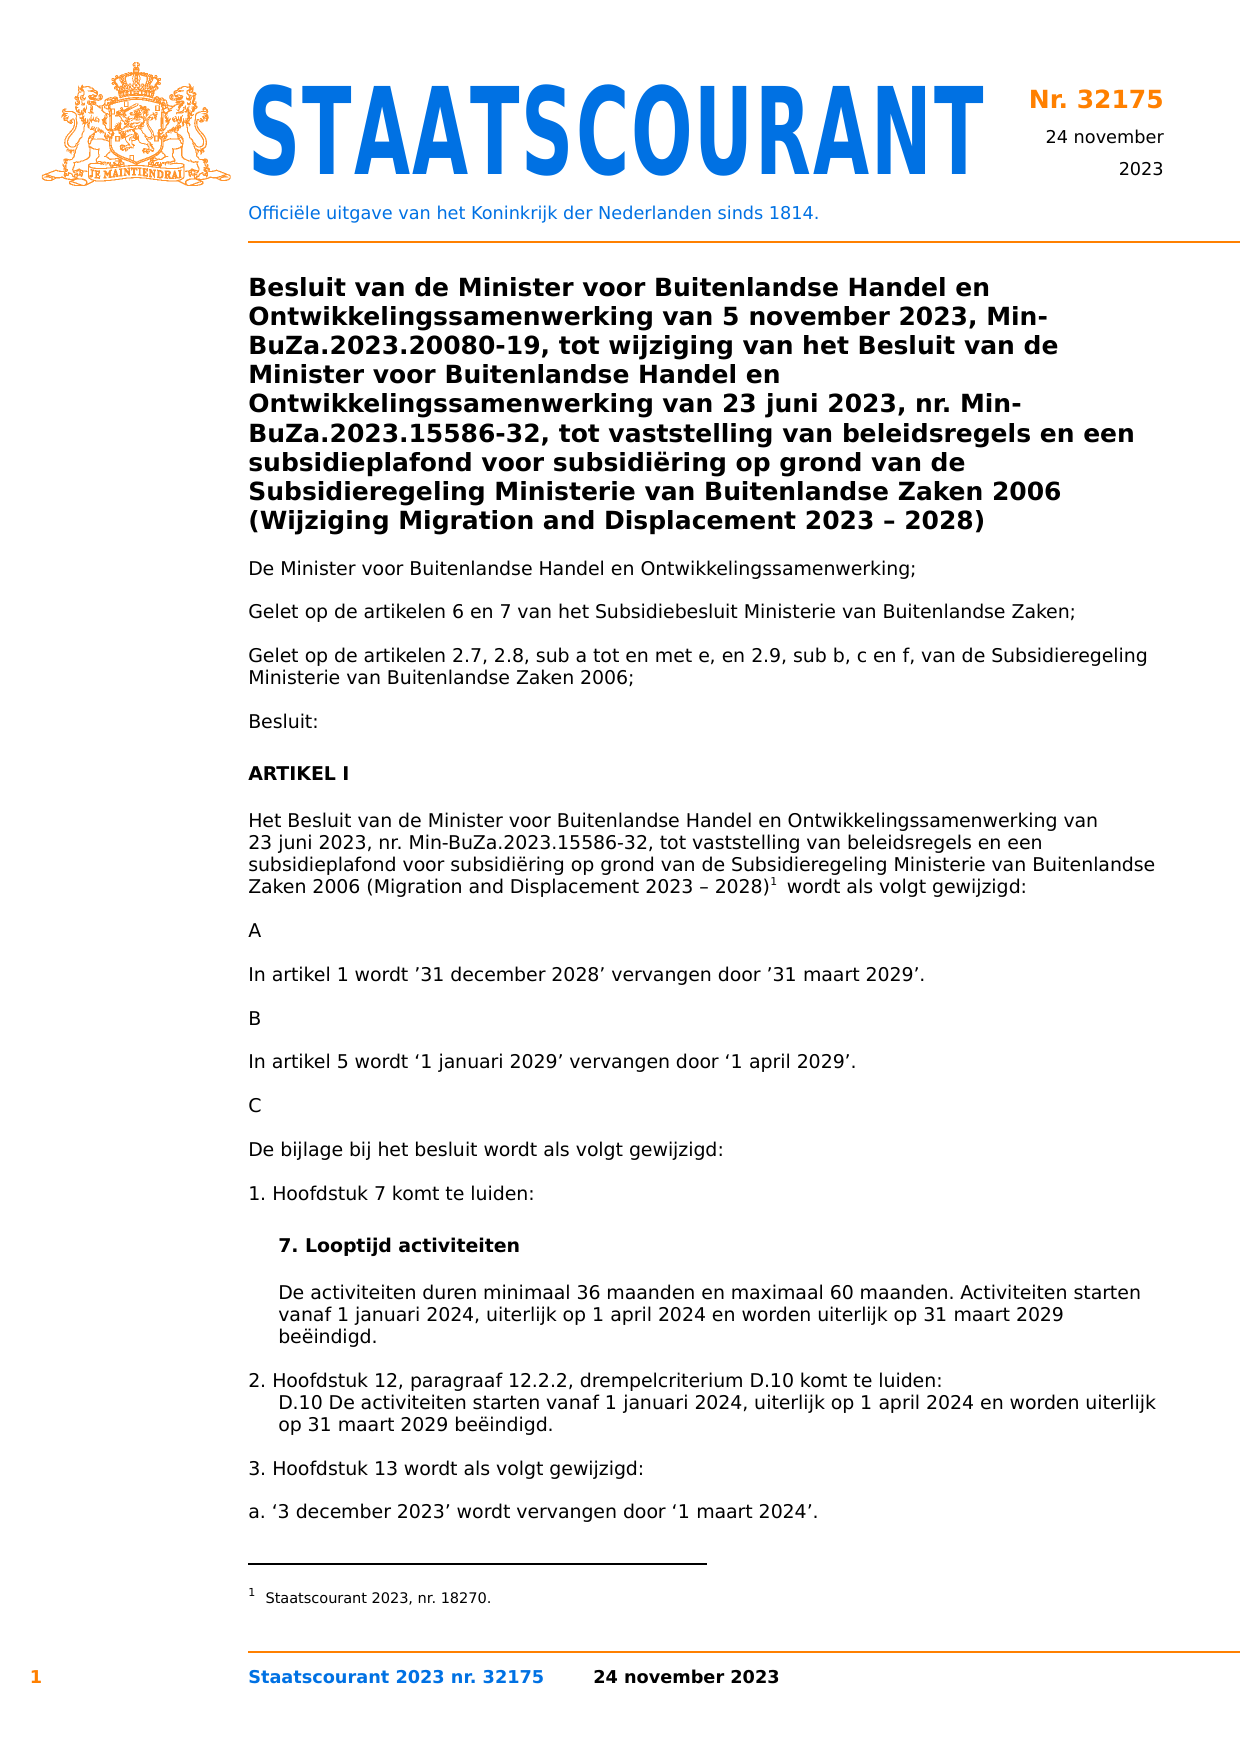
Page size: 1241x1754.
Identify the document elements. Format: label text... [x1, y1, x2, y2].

text C [248, 1095, 1163, 1117]
text De Minister voor Buitenlandse Handel en Ontwikkelingssamenwerking; [248, 557, 1163, 579]
text 3. Hoofdstuk 13 wordt als volgt gewijzigd: [248, 1457, 1163, 1479]
text A [248, 920, 1163, 942]
text B [248, 1007, 1163, 1029]
table_header Nr. 32175 [998, 62, 1240, 121]
text Het Besluit van de Minister voor Buitenlandse Handel en Ontwikkelingssamenwerking van 23 juni 2023, nr. Min-BuZa.2023.15586-32, tot vaststelling van beleidsregels en een subsidieplafond voor subsidiëring op grond van de Subsidieregeling Ministerie van Buitenlandse Zaken 2006 (Migration and Displacement 2023 – 2028) wordt als volgt gewijzigd: [248, 810, 1163, 898]
picture [41, 62, 231, 186]
text Besluit: [248, 711, 1163, 733]
text 2. Hoofdstuk 12, paragraaf 12.2.2, drempelcriterium D.10 komt te luiden: [248, 1369, 1163, 1392]
table_cell 24 november [998, 121, 1240, 153]
table_header STAATSCOURANT [248, 62, 998, 203]
text De bijlage bij het besluit wordt als volgt gewijzigd: [248, 1139, 1163, 1161]
text 1. Hoofdstuk 7 komt te luiden: [248, 1183, 1163, 1205]
text In artikel 1 wordt ’31 december 2028’ vervangen door ’31 maart 2029’. [248, 963, 1163, 986]
text a. ‘3 december 2023’ wordt vervangen door ‘1 maart 2024’. [248, 1501, 1163, 1523]
text De activiteiten duren minimaal 36 maanden en maximaal 60 maanden. Activiteiten starten vanaf 1 januari 2024, uiterlijk op 1 april 2024 en worden uiterlijk op 31 maart 2029 beëindigd. [278, 1282, 1163, 1348]
text Gelet op de artikelen 2.7, 2.8, sub a tot en met e, en 2.9, sub b, c en f, van de Subsidieregeling Ministerie van Buitenlandse Zaken 2006; [248, 645, 1163, 689]
text Staatscourant 2023, nr. 18270. [248, 1586, 1163, 1608]
text D.10 De activiteiten starten vanaf 1 januari 2024, uiterlijk op 1 april 2024 en worden uiterlijk op 31 maart 2029 beëindigd. [278, 1392, 1163, 1436]
subtitle 7. Looptijd activiteiten [278, 1235, 1163, 1257]
subtitle Besluit van de Minister voor Buitenlandse Handel en Ontwikkelingssamenwerking van 5 november 2023, Min-BuZa.2023.20080-19, tot wijziging van het Besluit van de Minister voor Buitenlandse Handel en Ontwikkelingssamenwerking van 23 juni 2023, nr. Min-BuZa.2023.15586-32, tot vaststelling van beleidsregels en een subsidieplafond voor subsidiëring op grond van de Subsidieregeling Ministerie van Buitenlandse Zaken 2006 (Wijziging Migration and Displacement 2023 – 2028) [248, 273, 1163, 536]
table_cell Officiële uitgave van het Koninkrijk der Nederlanden sinds 1814. [248, 203, 1240, 241]
text In artikel 5 wordt ‘1 januari 2029’ vervangen door ‘1 april 2029’. [248, 1051, 1163, 1073]
table_header [25, 62, 248, 241]
text Gelet op de artikelen 6 en 7 van het Subsidiebesluit Ministerie van Buitenlandse Zaken; [248, 601, 1163, 623]
subtitle ARTIKEL I [248, 763, 1163, 785]
table_cell 2023 [998, 153, 1240, 203]
